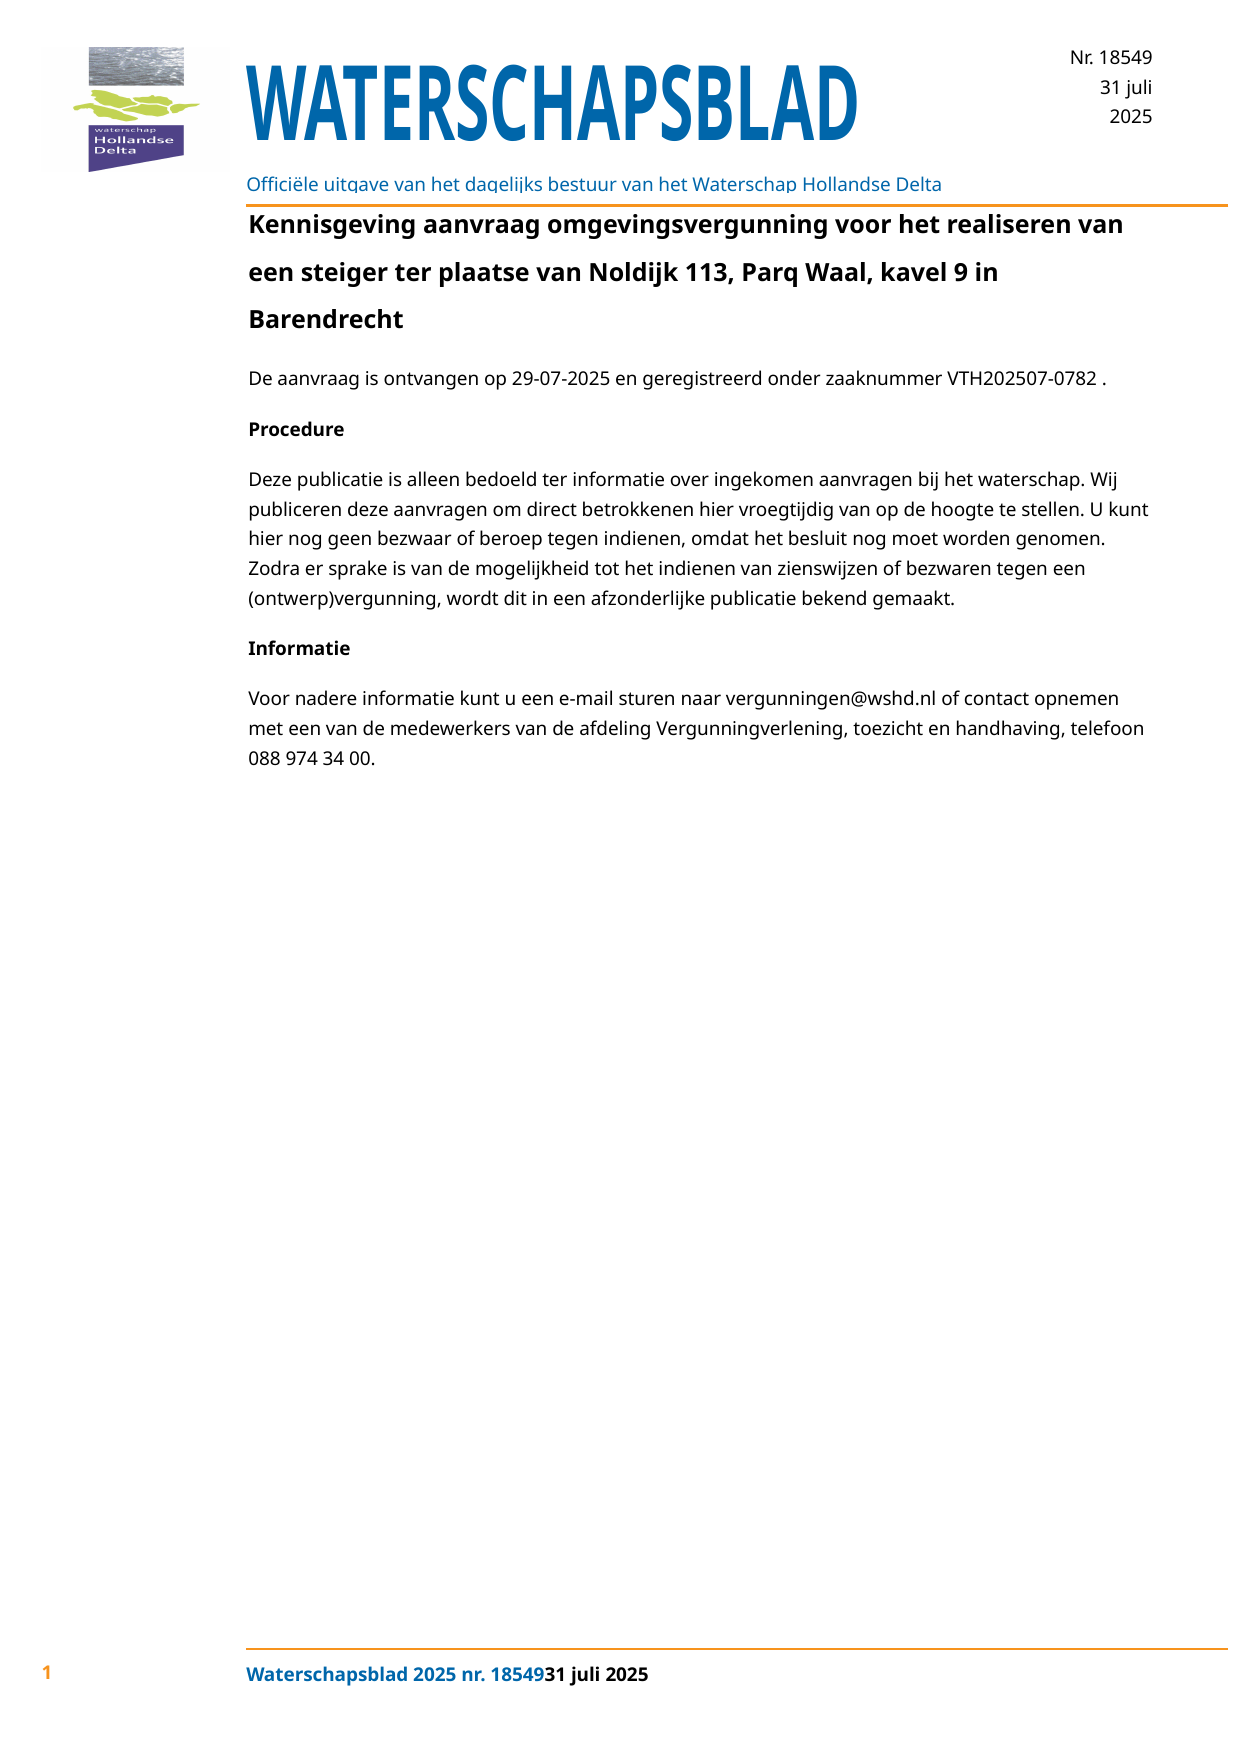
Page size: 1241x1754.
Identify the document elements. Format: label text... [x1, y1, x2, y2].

text Voor nadere informatie kunt u een e-mail sturen naar vergunningen@wshd.nl of contact opnemen met een van de medewerkers van de afdeling Vergunningverlening, toezicht en handhaving, telefoon 088 974 34 00. [248, 686, 1152, 770]
text De aanvraag is ontvangen op 29-07-2025 en geregistreerd onder zaaknummer VTH202507-0782 . [248, 366, 1152, 391]
text Informatie [248, 635, 1152, 661]
text Deze publicatie is alleen bedoeld ter informatie over ingekomen aanvragen bij het waterschap. Wij publiceren deze aanvragen om direct betrokkenen hier vroegtijdig van op de hoogte te stellen. U kunt hier nog geen bezwaar of beroep tegen indienen, omdat het besluit nog moet worden genomen. Zodra er sprake is van de mogelijkheid tot het indienen van zienswijzen of bezwaren tegen een (ontwerp)vergunning, wordt dit in een afzonderlijke publicatie bekend gemaakt. [248, 466, 1152, 610]
picture [41, 47, 231, 172]
text Procedure [248, 416, 1152, 442]
text Kennisgeving aanvraag omgevingsvergunning voor het realiseren van een steiger ter plaatse van Noldijk 113, Parq Waal, kavel 9 in Barendrecht [248, 207, 1152, 336]
